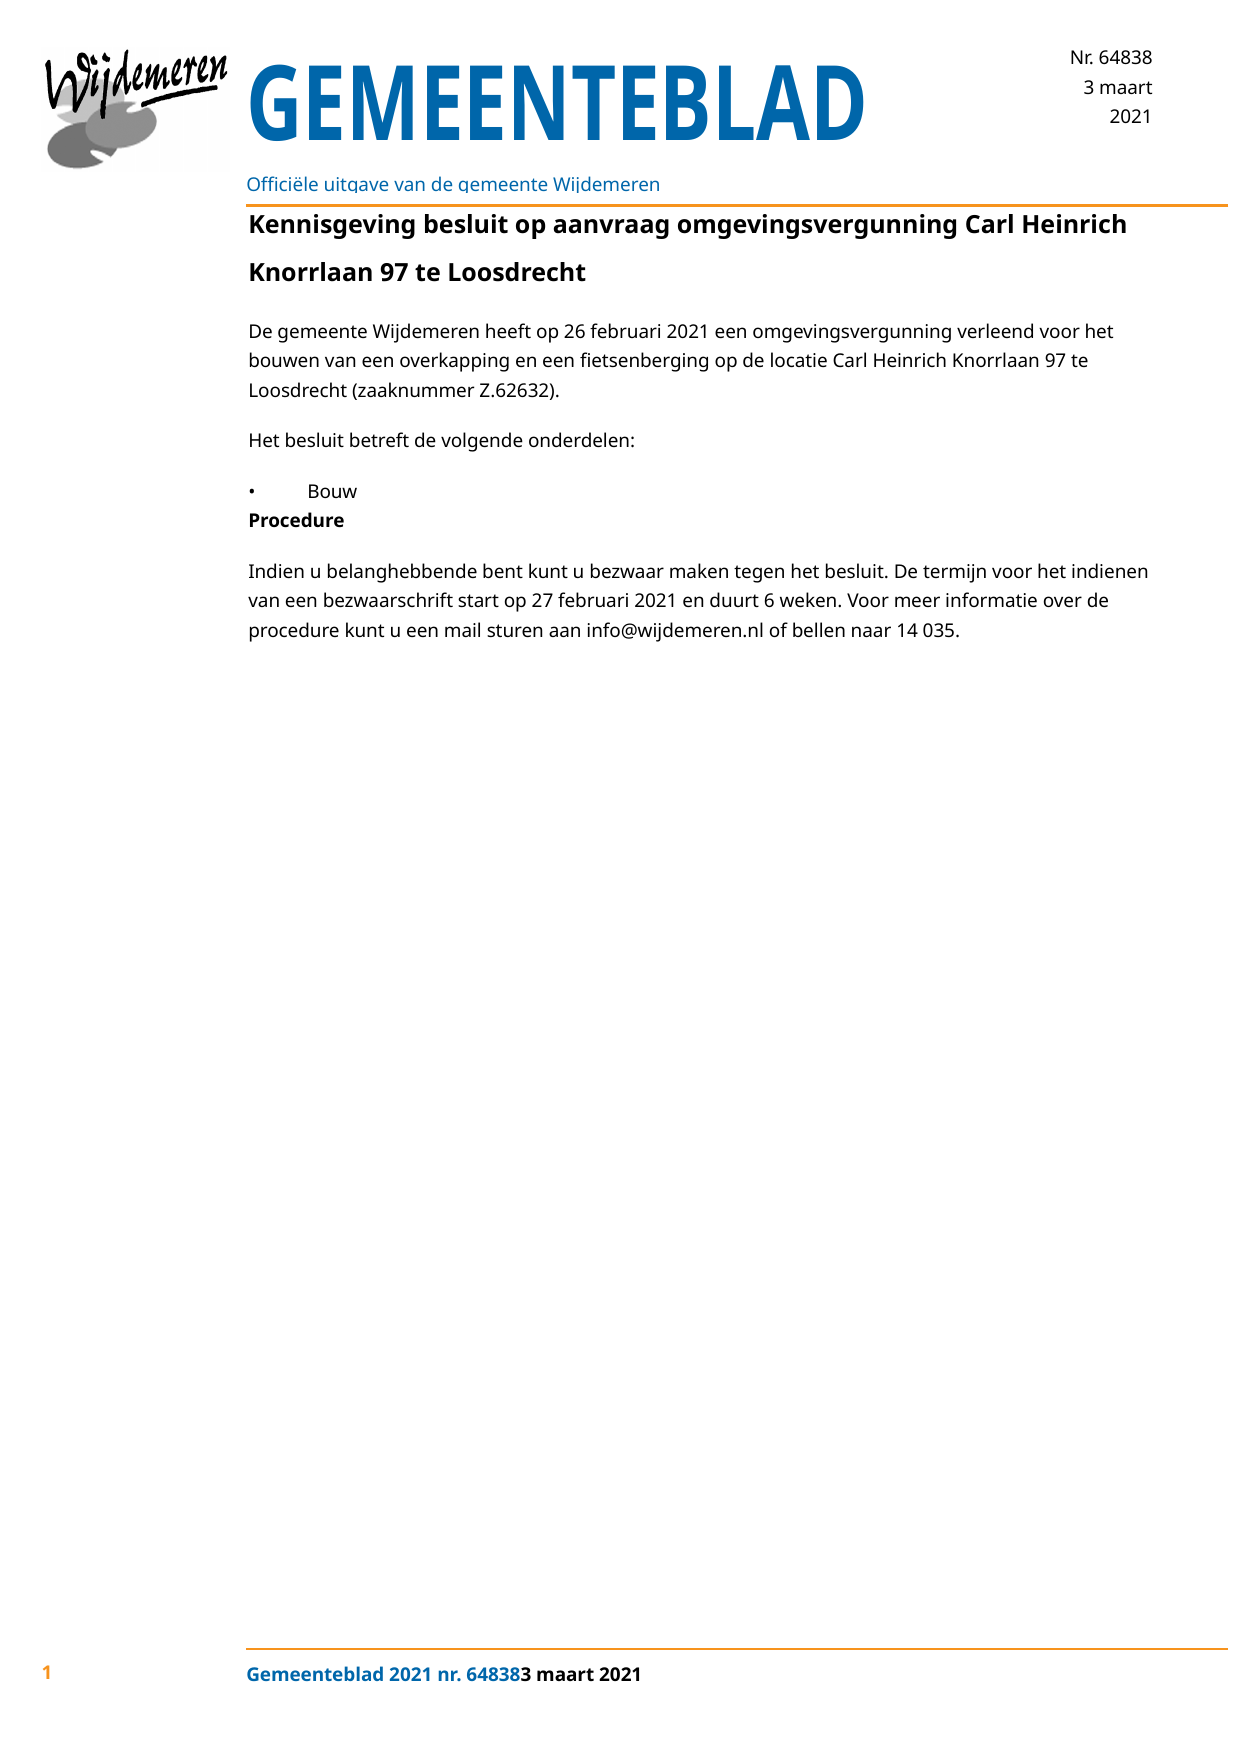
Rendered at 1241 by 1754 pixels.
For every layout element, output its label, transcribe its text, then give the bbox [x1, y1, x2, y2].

text De gemeente Wijdemeren heeft op 26 februari 2021 een omgevingsvergunning verleend voor het bouwen van een overkapping en een fietsenberging op de locatie Carl Heinrich Knorrlaan 97 te Loosdrecht (zaaknummer Z.62632). [248, 318, 1152, 403]
list Bouw [248, 478, 1152, 504]
text Indien u belanghebbende bent kunt u bezwaar maken tegen het besluit. De termijn voor het indienen van een bezwaarschrift start op 27 februari 2021 en duurt 6 weken. Voor meer informatie over de procedure kunt u een mail sturen aan info@wijdemeren.nl of bellen naar 14 035. [248, 558, 1152, 643]
picture [41, 47, 231, 172]
text Procedure [248, 507, 1152, 533]
text Het besluit betreft de volgende onderdelen: [248, 427, 1152, 453]
text Kennisgeving besluit op aanvraag omgevingsvergunning Carl Heinrich Knorrlaan 97 te Loosdrecht [248, 207, 1152, 288]
